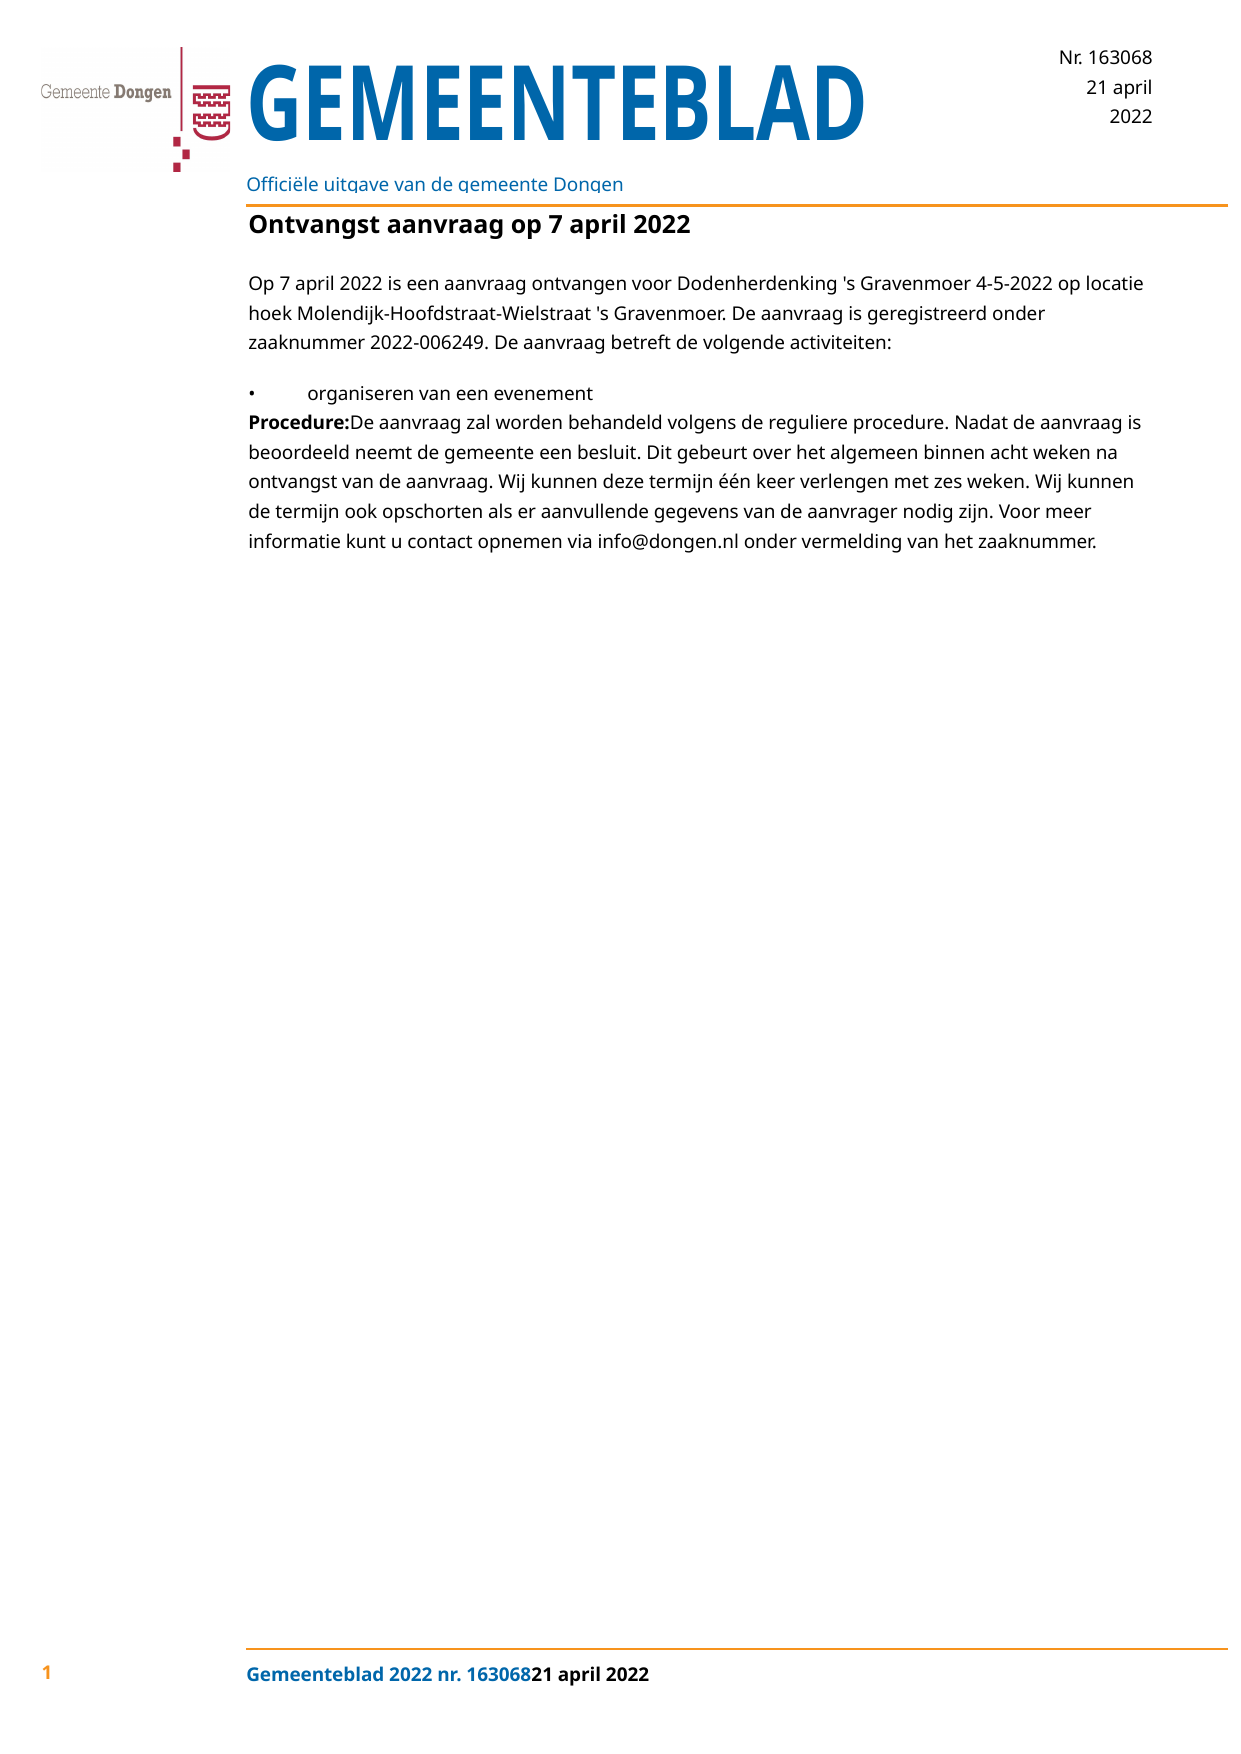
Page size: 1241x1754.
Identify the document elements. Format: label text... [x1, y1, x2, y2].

text Procedure:De aanvraag zal worden behandeld volgens de reguliere procedure. Nadat de aanvraag is beoordeeld neemt de gemeente een besluit. Dit gebeurt over het algemeen binnen acht weken na ontvangst van de aanvraag. Wij kunnen deze termijn één keer verlengen met zes weken. Wij kunnen de termijn ook opschorten als er aanvullende gegevens van de aanvrager nodig zijn. Voor meer informatie kunt u contact opnemen via info@dongen.nl onder vermelding van het zaaknummer. [248, 409, 1152, 553]
picture [41, 47, 231, 172]
list organiseren van een evenement [248, 380, 1152, 406]
text Op 7 april 2022 is een aanvraag ontvangen voor Dodenherdenking 's Gravenmoer 4-5-2022 op locatie hoek Molendijk-Hoofdstraat-Wielstraat 's Gravenmoer. De aanvraag is geregistreerd onder zaaknummer 2022-006249. De aanvraag betreft de volgende activiteiten: [248, 270, 1152, 355]
text Ontvangst aanvraag op 7 april 2022 [248, 207, 1152, 241]
